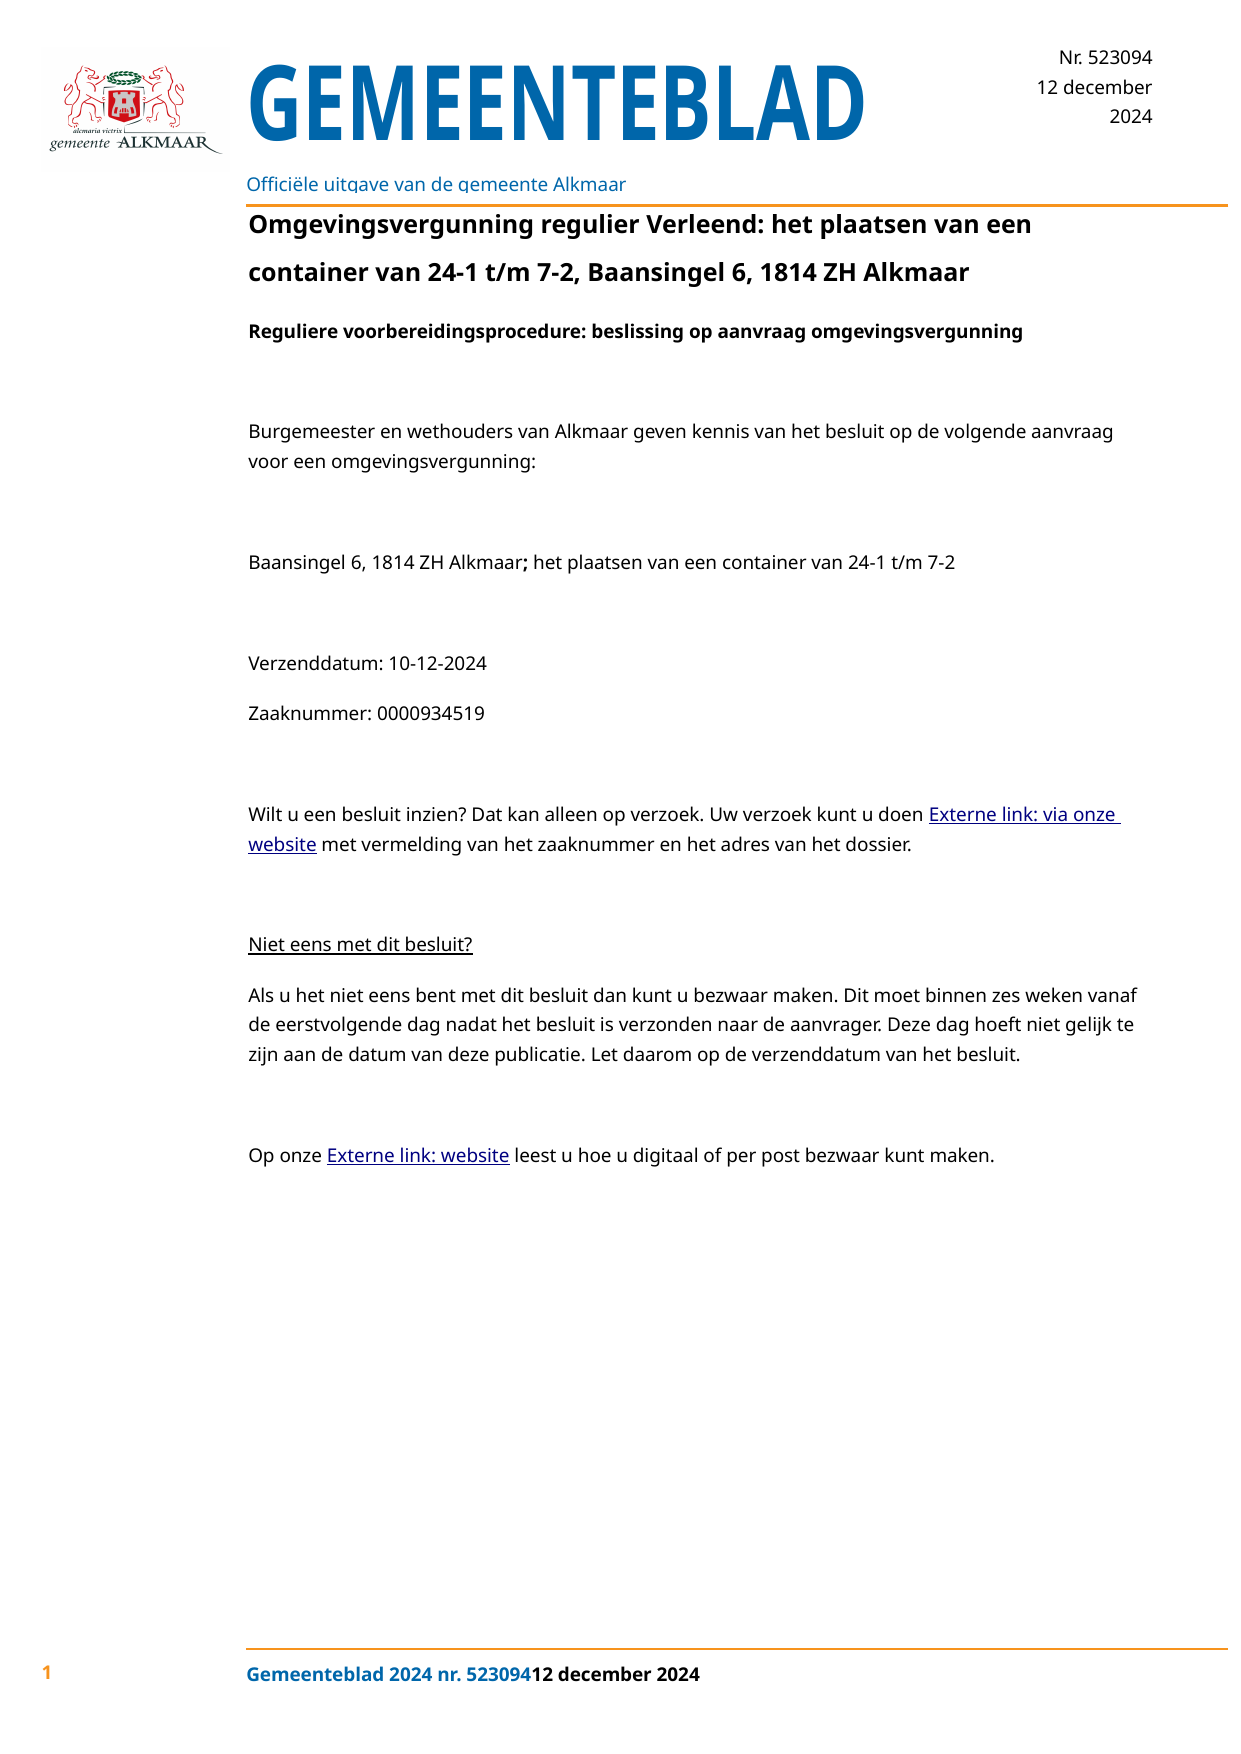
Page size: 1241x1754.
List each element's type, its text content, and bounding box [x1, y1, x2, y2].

text Zaaknummer: 0000934519 [248, 700, 1152, 726]
text Omgevingsvergunning regulier Verleend: het plaatsen van een container van 24-1 t/m 7-2, Baansingel 6, 1814 ZH Alkmaar [248, 207, 1152, 288]
text Niet eens met dit besluit? [248, 932, 1152, 957]
text Verzenddatum: 10-12-2024 [248, 650, 1152, 676]
text Wilt u een besluit inzien? Dat kan alleen op verzoek. Uw verzoek kunt u doen Externe link: via onze website met vermelding van het zaaknummer en het adres van het dossier. [248, 801, 1152, 857]
text Baansingel 6, 1814 ZH Alkmaar; het plaatsen van een container van 24-1 t/m 7-2 [248, 549, 1152, 575]
text Burgemeester en wethouders van Alkmaar geven kennis van het besluit op de volgende aanvraag voor een omgevingsvergunning: [248, 419, 1152, 474]
text Reguliere voorbereidingsprocedure: beslissing op aanvraag omgevingsvergunning [248, 318, 1152, 344]
picture [41, 47, 231, 172]
text Als u het niet eens bent met dit besluit dan kunt u bezwaar maken. Dit moet binnen zes weken vanaf de eerstvolgende dag nadat het besluit is verzonden naar de aanvrager. Deze dag hoeft niet gelijk te zijn aan de datum van deze publicatie. Let daarom op de verzenddatum van het besluit. [248, 982, 1152, 1067]
text Op onze Externe link: website leest u hoe u digitaal of per post bezwaar kunt maken. [248, 1142, 1152, 1168]
